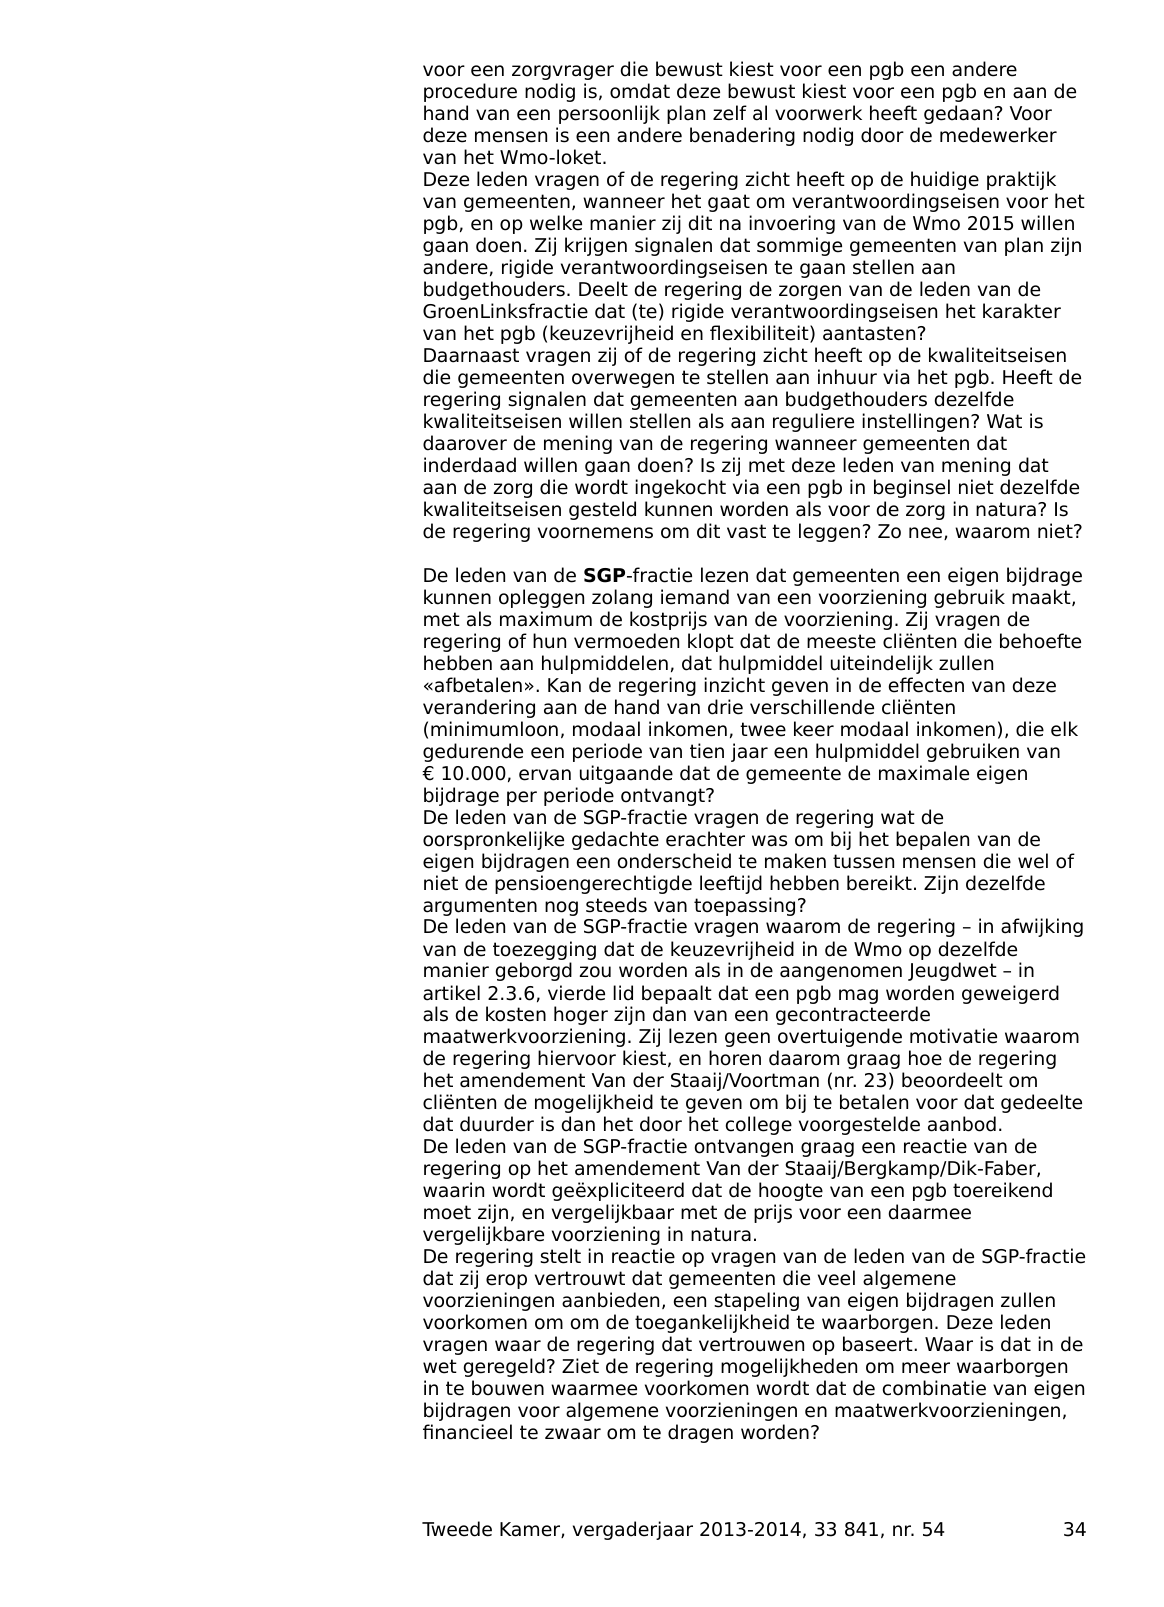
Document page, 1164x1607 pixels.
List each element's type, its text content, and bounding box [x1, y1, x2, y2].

text Deze leden vragen of de regering zicht heeft op de huidige praktijk van gemeenten, wanneer het gaat om verantwoordingseisen voor het pgb, en op welke manier zij dit na invoering van de Wmo 2015 willen gaan doen. Zij krijgen signalen dat sommige gemeenten van plan zijn andere, rigide verantwoordingseisen te gaan stellen aan budgethouders. Deelt de regering de zorgen van de leden van de GroenLinksfractie dat (te) rigide verantwoordingseisen het karakter van het pgb (keuzevrijheid en flexibiliteit) aantasten? [422, 169, 1087, 345]
text De leden van de SGP-fractie vragen waarom de regering – in afwijking van de toezegging dat de keuzevrijheid in de Wmo op dezelfde manier geborgd zou worden als in de aangenomen Jeugdwet – in artikel 2.3.6, vierde lid bepaalt dat een pgb mag worden geweigerd als de kosten hoger zijn dan van een gecontracteerde maatwerkvoorziening. Zij lezen geen overtuigende motivatie waarom de regering hiervoor kiest, en horen daarom graag hoe de regering het amendement Van der Staaij/Voortman (nr. 23) beoordeelt om cliënten de mogelijkheid te geven om bij te betalen voor dat gedeelte dat duurder is dan het door het college voorgestelde aanbod. [422, 916, 1087, 1136]
text Daarnaast vragen zij of de regering zicht heeft op de kwaliteitseisen die gemeenten overwegen te stellen aan inhuur via het pgb. Heeft de regering signalen dat gemeenten aan budgethouders dezelfde kwaliteitseisen willen stellen als aan reguliere instellingen? Wat is daarover de mening van de regering wanneer gemeenten dat inderdaad willen gaan doen? Is zij met deze leden van mening dat aan de zorg die wordt ingekocht via een pgb in beginsel niet dezelfde kwaliteitseisen gesteld kunnen worden als voor de zorg in natura? Is de regering voornemens om dit vast te leggen? Zo nee, waarom niet? [422, 345, 1087, 543]
text voor een zorgvrager die bewust kiest voor een pgb een andere procedure nodig is, omdat deze bewust kiest voor een pgb en aan de hand van een persoonlijk plan zelf al voorwerk heeft gedaan? Voor deze mensen is een andere benadering nodig door de medewerker van het Wmo-loket. [422, 59, 1087, 169]
text De leden van de SGP-fractie vragen de regering wat de oorspronkelijke gedachte erachter was om bij het bepalen van de eigen bijdragen een onderscheid te maken tussen mensen die wel of niet de pensioengerechtigde leeftijd hebben bereikt. Zijn dezelfde argumenten nog steeds van toepassing? [422, 807, 1087, 916]
text De leden van de SGP-fractie ontvangen graag een reactie van de regering op het amendement Van der Staaij/Bergkamp/Dik-Faber, waarin wordt geëxpliciteerd dat de hoogte van een pgb toereikend moet zijn, en vergelijkbaar met de prijs voor een daarmee vergelijkbare voorziening in natura. [422, 1136, 1087, 1246]
text De leden van de SGP-fractie lezen dat gemeenten een eigen bijdrage kunnen opleggen zolang iemand van een voorziening gebruik maakt, met als maximum de kostprijs van de voorziening. Zij vragen de regering of hun vermoeden klopt dat de meeste cliënten die behoefte hebben aan hulpmiddelen, dat hulpmiddel uiteindelijk zullen «afbetalen». Kan de regering inzicht geven in de effecten van deze verandering aan de hand van drie verschillende cliënten (minimumloon, modaal inkomen, twee keer modaal inkomen), die elk gedurende een periode van tien jaar een hulpmiddel gebruiken van € 10.000, ervan uitgaande dat de gemeente de maximale eigen bijdrage per periode ontvangt? [422, 565, 1087, 807]
text De regering stelt in reactie op vragen van de leden van de SGP-fractie dat zij erop vertrouwt dat gemeenten die veel algemene voorzieningen aanbieden, een stapeling van eigen bijdragen zullen voorkomen om om de toegankelijkheid te waarborgen. Deze leden vragen waar de regering dat vertrouwen op baseert. Waar is dat in de wet geregeld? Ziet de regering mogelijkheden om meer waarborgen in te bouwen waarmee voorkomen wordt dat de combinatie van eigen bijdragen voor algemene voorzieningen en maatwerkvoorzieningen, financieel te zwaar om te dragen worden? [422, 1246, 1087, 1444]
